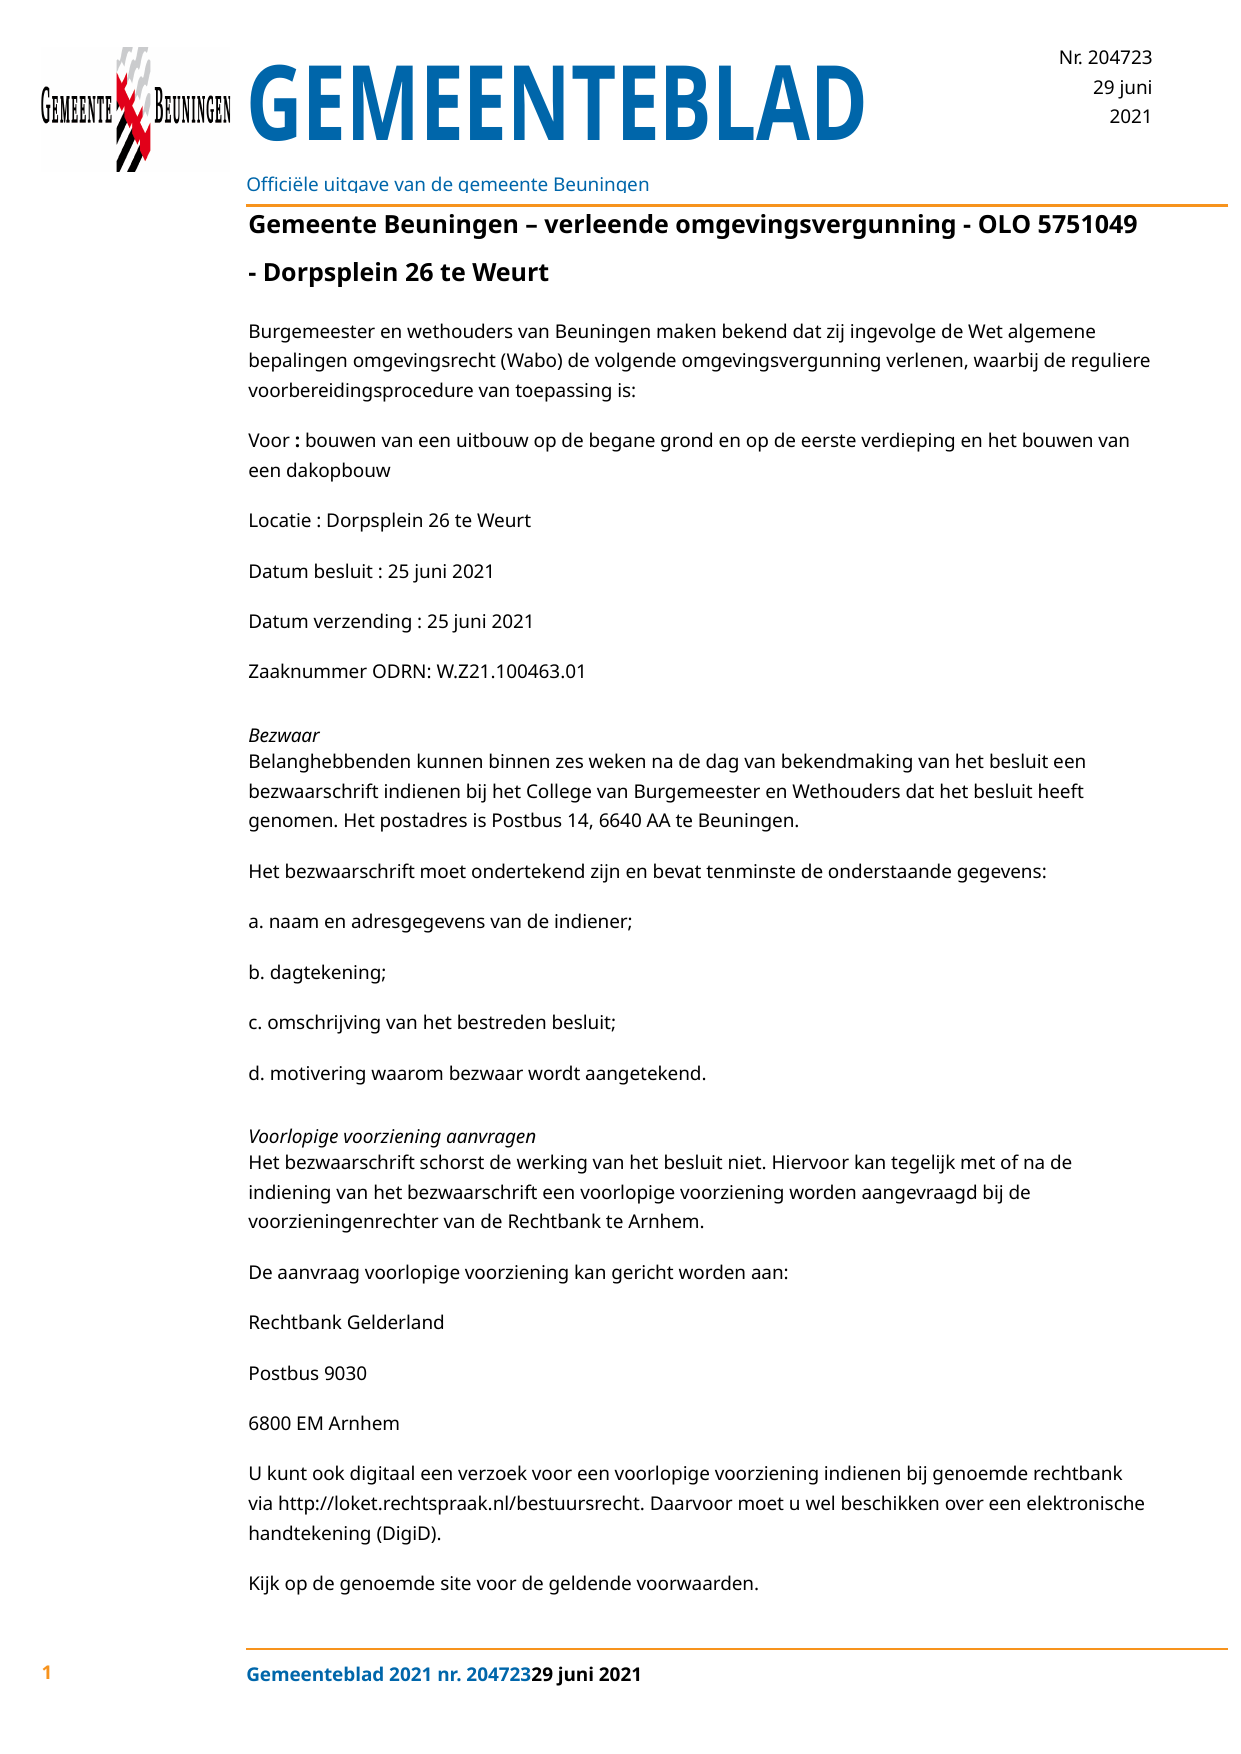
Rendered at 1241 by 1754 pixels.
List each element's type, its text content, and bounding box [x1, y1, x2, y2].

text 6800 EM Arnhem [248, 1410, 1152, 1436]
text Belanghebbenden kunnen binnen zes weken na de dag van bekendmaking van het besluit een bezwaarschrift indienen bij het College van Burgemeester en Wethouders dat het besluit heeft genomen. Het postadres is Postbus 14, 6640 AA te Beuningen. [248, 748, 1152, 833]
text Het bezwaarschrift schorst de werking van het besluit niet. Hiervoor kan tegelijk met of na de indiening van het bezwaarschrift een voorlopige voorziening worden aangevraagd bij de voorzieningenrechter van de Rechtbank te Arnhem. [248, 1149, 1152, 1234]
text Datum besluit : 25 juni 2021 [248, 558, 1152, 584]
text Rechtbank Gelderland [248, 1309, 1152, 1335]
picture [41, 47, 231, 172]
text Gemeente Beuningen – verleende omgevingsvergunning - OLO 5751049 - Dorpsplein 26 te Weurt [248, 207, 1152, 288]
text Locatie : Dorpsplein 26 te Weurt [248, 507, 1152, 533]
text Zaaknummer ODRN: W.Z21.100463.01 [248, 659, 1152, 684]
text Burgemeester en wethouders van Beuningen maken bekend dat zij ingevolge de Wet algemene bepalingen omgevingsrecht (Wabo) de volgende omgevingsvergunning verlenen, waarbij de reguliere voorbereidingsprocedure van toepassing is: [248, 318, 1152, 403]
text b. dagtekening; [248, 959, 1152, 984]
text Datum verzending : 25 juni 2021 [248, 608, 1152, 634]
text Kijk op de genoemde site voor de geldende voorwaarden. [248, 1570, 1152, 1596]
text Voor : bouwen van een uitbouw op de begane grond en op de eerste verdieping en het bouwen van een dakopbouw [248, 427, 1152, 483]
text c. omschrijving van het bestreden besluit; [248, 1009, 1152, 1035]
text U kunt ook digitaal een verzoek voor een voorlopige voorziening indienen bij genoemde rechtbank via http://loket.rechtspraak.nl/bestuursrecht. Daarvoor moet u wel beschikken over een elektronische handtekening (DigiD). [248, 1461, 1152, 1546]
text Bezwaar [248, 723, 1152, 748]
text a. naam en adresgegevens van de indiener; [248, 908, 1152, 934]
text Postbus 9030 [248, 1360, 1152, 1386]
text Het bezwaarschrift moet ondertekend zijn en bevat tenminste de onderstaande gegevens: [248, 858, 1152, 884]
text d. motivering waarom bezwaar wordt aangetekend. [248, 1060, 1152, 1085]
text Voorlopige voorziening aanvragen [248, 1124, 1152, 1149]
text De aanvraag voorlopige voorziening kan gericht worden aan: [248, 1259, 1152, 1285]
